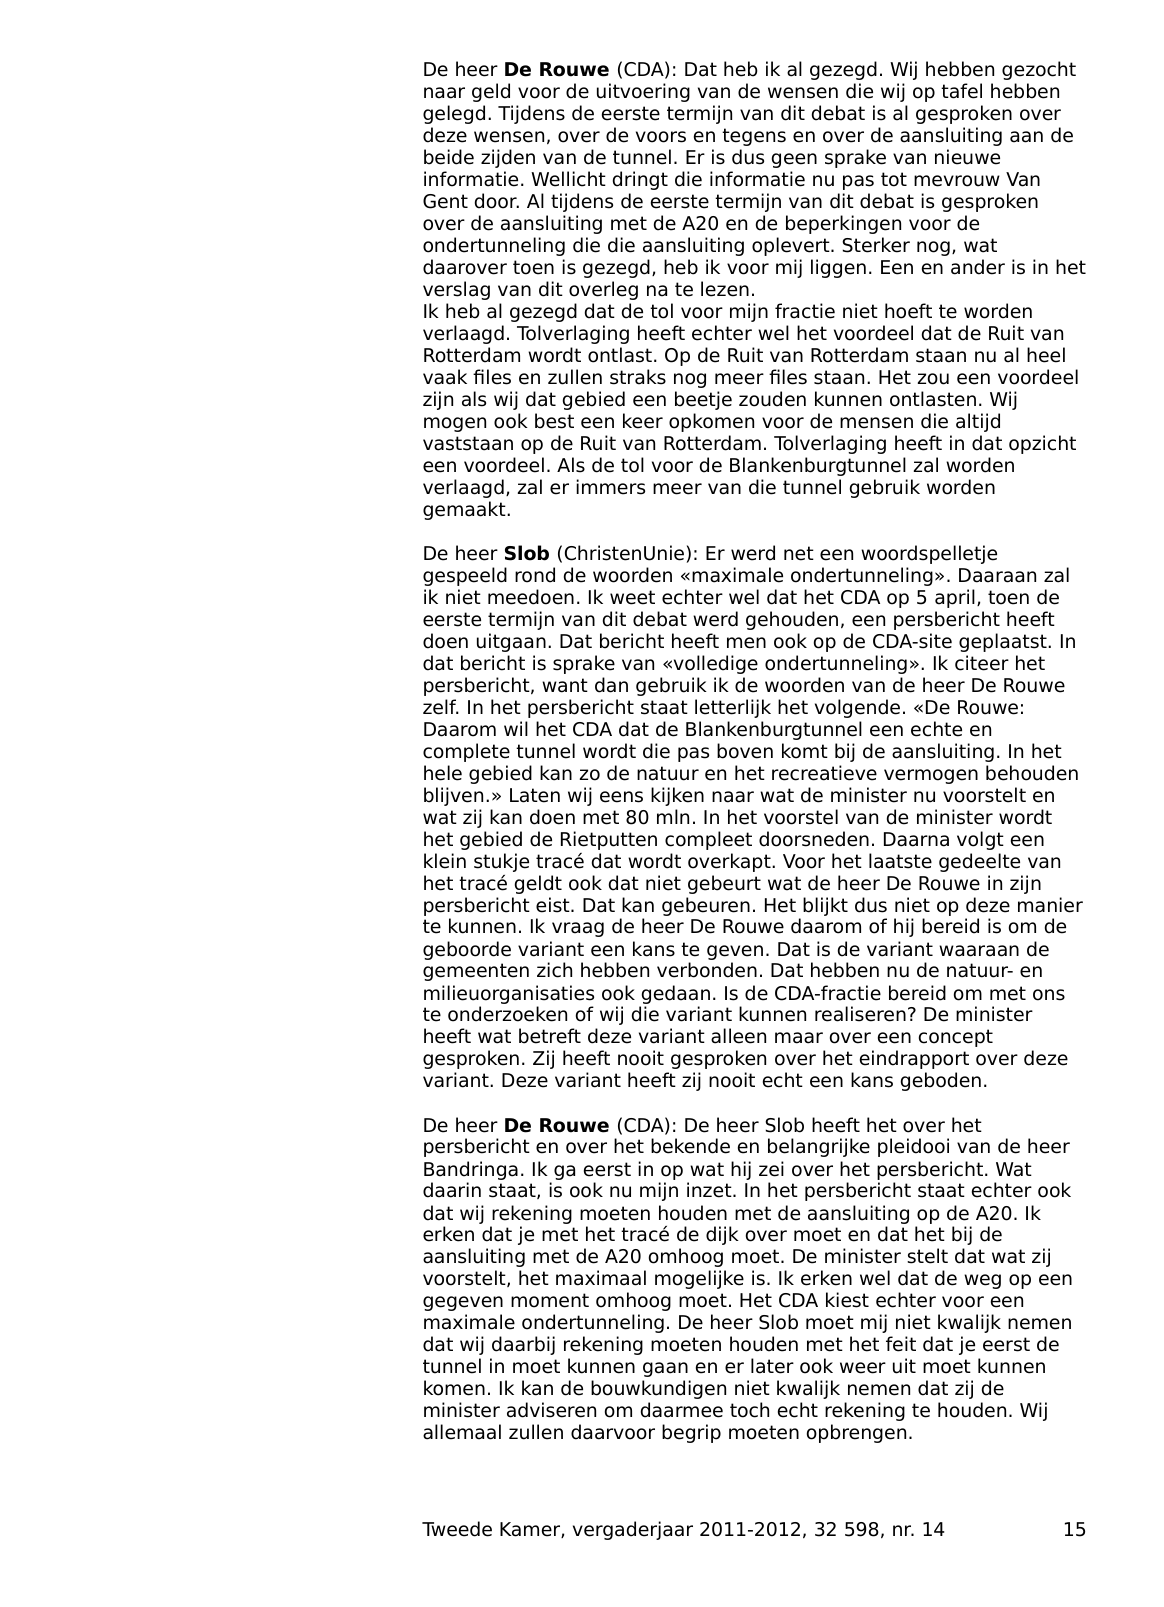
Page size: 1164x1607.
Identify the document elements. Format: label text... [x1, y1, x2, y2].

text De heer Slob (ChristenUnie): Er werd net een woordspelletje gespeeld rond de woorden «maximale ondertunneling». Daaraan zal ik niet meedoen. Ik weet echter wel dat het CDA op 5 april, toen de eerste termijn van dit debat werd gehouden, een persbericht heeft doen uitgaan. Dat bericht heeft men ook op de CDA-site geplaatst. In dat bericht is sprake van «volledige ondertunneling». Ik citeer het persbericht, want dan gebruik ik de woorden van de heer De Rouwe zelf. In het persbericht staat letterlijk het volgende. «De Rouwe: Daarom wil het CDA dat de Blankenburgtunnel een echte en complete tunnel wordt die pas boven komt bij de aansluiting. In het hele gebied kan zo de natuur en het recreatieve vermogen behouden blijven.» Laten wij eens kijken naar wat de minister nu voorstelt en wat zij kan doen met 80 mln. In het voorstel van de minister wordt het gebied de Rietputten compleet doorsneden. Daarna volgt een klein stukje tracé dat wordt overkapt. Voor het laatste gedeelte van het tracé geldt ook dat niet gebeurt wat de heer De Rouwe in zijn persbericht eist. Dat kan gebeuren. Het blijkt dus niet op deze manier te kunnen. Ik vraag de heer De Rouwe daarom of hij bereid is om de geboorde variant een kans te geven. Dat is de variant waaraan de gemeenten zich hebben verbonden. Dat hebben nu de natuur- en milieuorganisaties ook gedaan. Is de CDA-fractie bereid om met ons te onderzoeken of wij die variant kunnen realiseren? De minister heeft wat betreft deze variant alleen maar over een concept gesproken. Zij heeft nooit gesproken over het eindrapport over deze variant. Deze variant heeft zij nooit echt een kans geboden. [422, 543, 1087, 1092]
text Ik heb al gezegd dat de tol voor mijn fractie niet hoeft te worden verlaagd. Tolverlaging heeft echter wel het voordeel dat de Ruit van Rotterdam wordt ontlast. Op de Ruit van Rotterdam staan nu al heel vaak files en zullen straks nog meer files staan. Het zou een voordeel zijn als wij dat gebied een beetje zouden kunnen ontlasten. Wij mogen ook best een keer opkomen voor de mensen die altijd vaststaan op de Ruit van Rotterdam. Tolverlaging heeft in dat opzicht een voordeel. Als de tol voor de Blankenburgtunnel zal worden verlaagd, zal er immers meer van die tunnel gebruik worden gemaakt. [422, 301, 1087, 521]
text De heer De Rouwe (CDA): De heer Slob heeft het over het persbericht en over het bekende en belangrijke pleidooi van de heer Bandringa. Ik ga eerst in op wat hij zei over het persbericht. Wat daarin staat, is ook nu mijn inzet. In het persbericht staat echter ook dat wij rekening moeten houden met de aansluiting op de A20. Ik erken dat je met het tracé de dijk over moet en dat het bij de aansluiting met de A20 omhoog moet. De minister stelt dat wat zij voorstelt, het maximaal mogelijke is. Ik erken wel dat de weg op een gegeven moment omhoog moet. Het CDA kiest echter voor een maximale ondertunneling. De heer Slob moet mij niet kwalijk nemen dat wij daarbij rekening moeten houden met het feit dat je eerst de tunnel in moet kunnen gaan en er later ook weer uit moet kunnen komen. Ik kan de bouwkundigen niet kwalijk nemen dat zij de minister adviseren om daarmee toch echt rekening te houden. Wij allemaal zullen daarvoor begrip moeten opbrengen. [422, 1114, 1087, 1444]
text De heer De Rouwe (CDA): Dat heb ik al gezegd. Wij hebben gezocht naar geld voor de uitvoering van de wensen die wij op tafel hebben gelegd. Tijdens de eerste termijn van dit debat is al gesproken over deze wensen, over de voors en tegens en over de aansluiting aan de beide zijden van de tunnel. Er is dus geen sprake van nieuwe informatie. Wellicht dringt die informatie nu pas tot mevrouw Van Gent door. Al tijdens de eerste termijn van dit debat is gesproken over de aansluiting met de A20 en de beperkingen voor de ondertunneling die die aansluiting oplevert. Sterker nog, wat daarover toen is gezegd, heb ik voor mij liggen. Een en ander is in het verslag van dit overleg na te lezen. [422, 59, 1087, 301]
